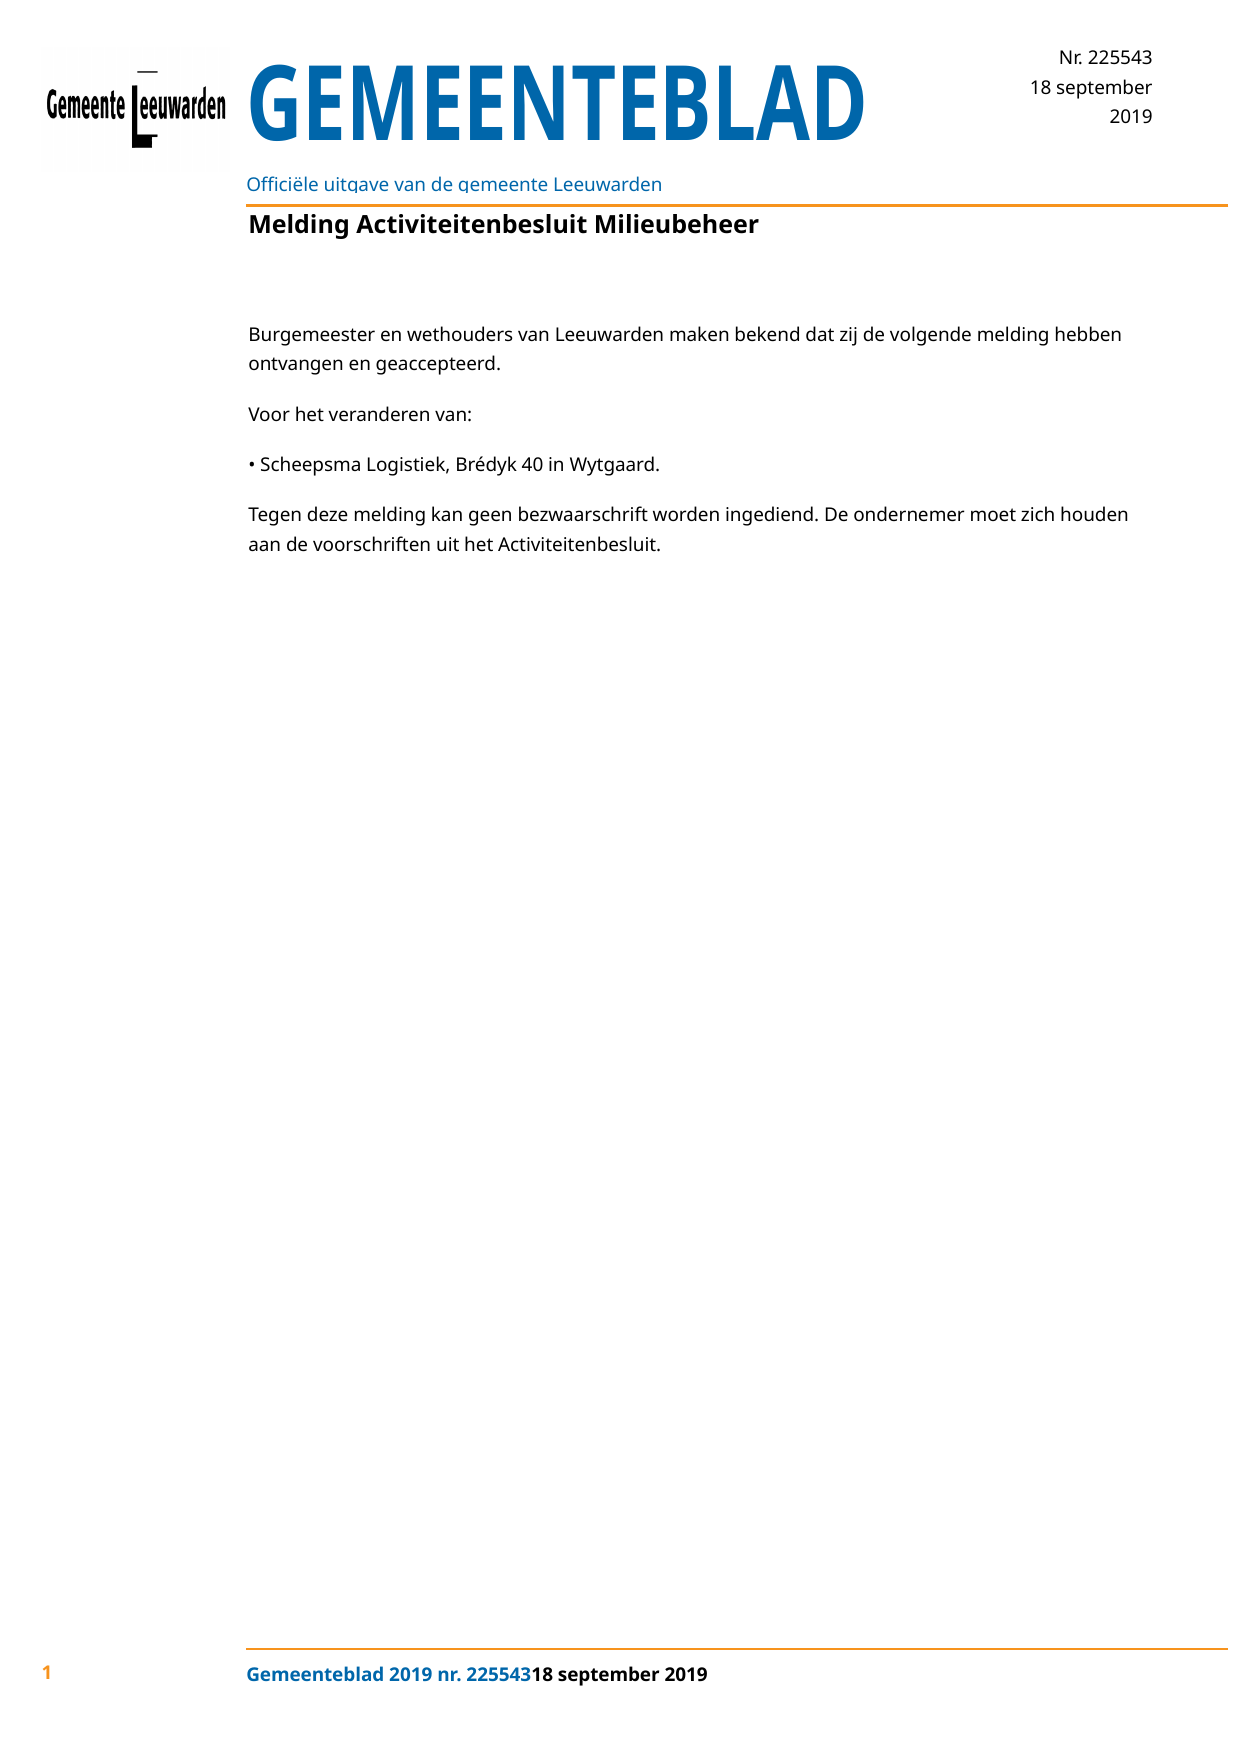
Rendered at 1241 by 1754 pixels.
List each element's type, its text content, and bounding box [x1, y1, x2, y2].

text Burgemeester en wethouders van Leeuwarden maken bekend dat zij de volgende melding hebben ontvangen en geaccepteerd. [248, 321, 1152, 376]
text Melding Activiteitenbesluit Milieubeheer [248, 207, 1152, 241]
text • Scheepsma Logistiek, Brédyk 40 in Wytgaard. [248, 451, 1152, 477]
text Tegen deze melding kan geen bezwaarschrift worden ingediend. De ondernemer moet zich houden aan de voorschriften uit het Activiteitenbesluit. [248, 502, 1152, 557]
text Voor het veranderen van: [248, 401, 1152, 426]
picture [41, 47, 231, 172]
